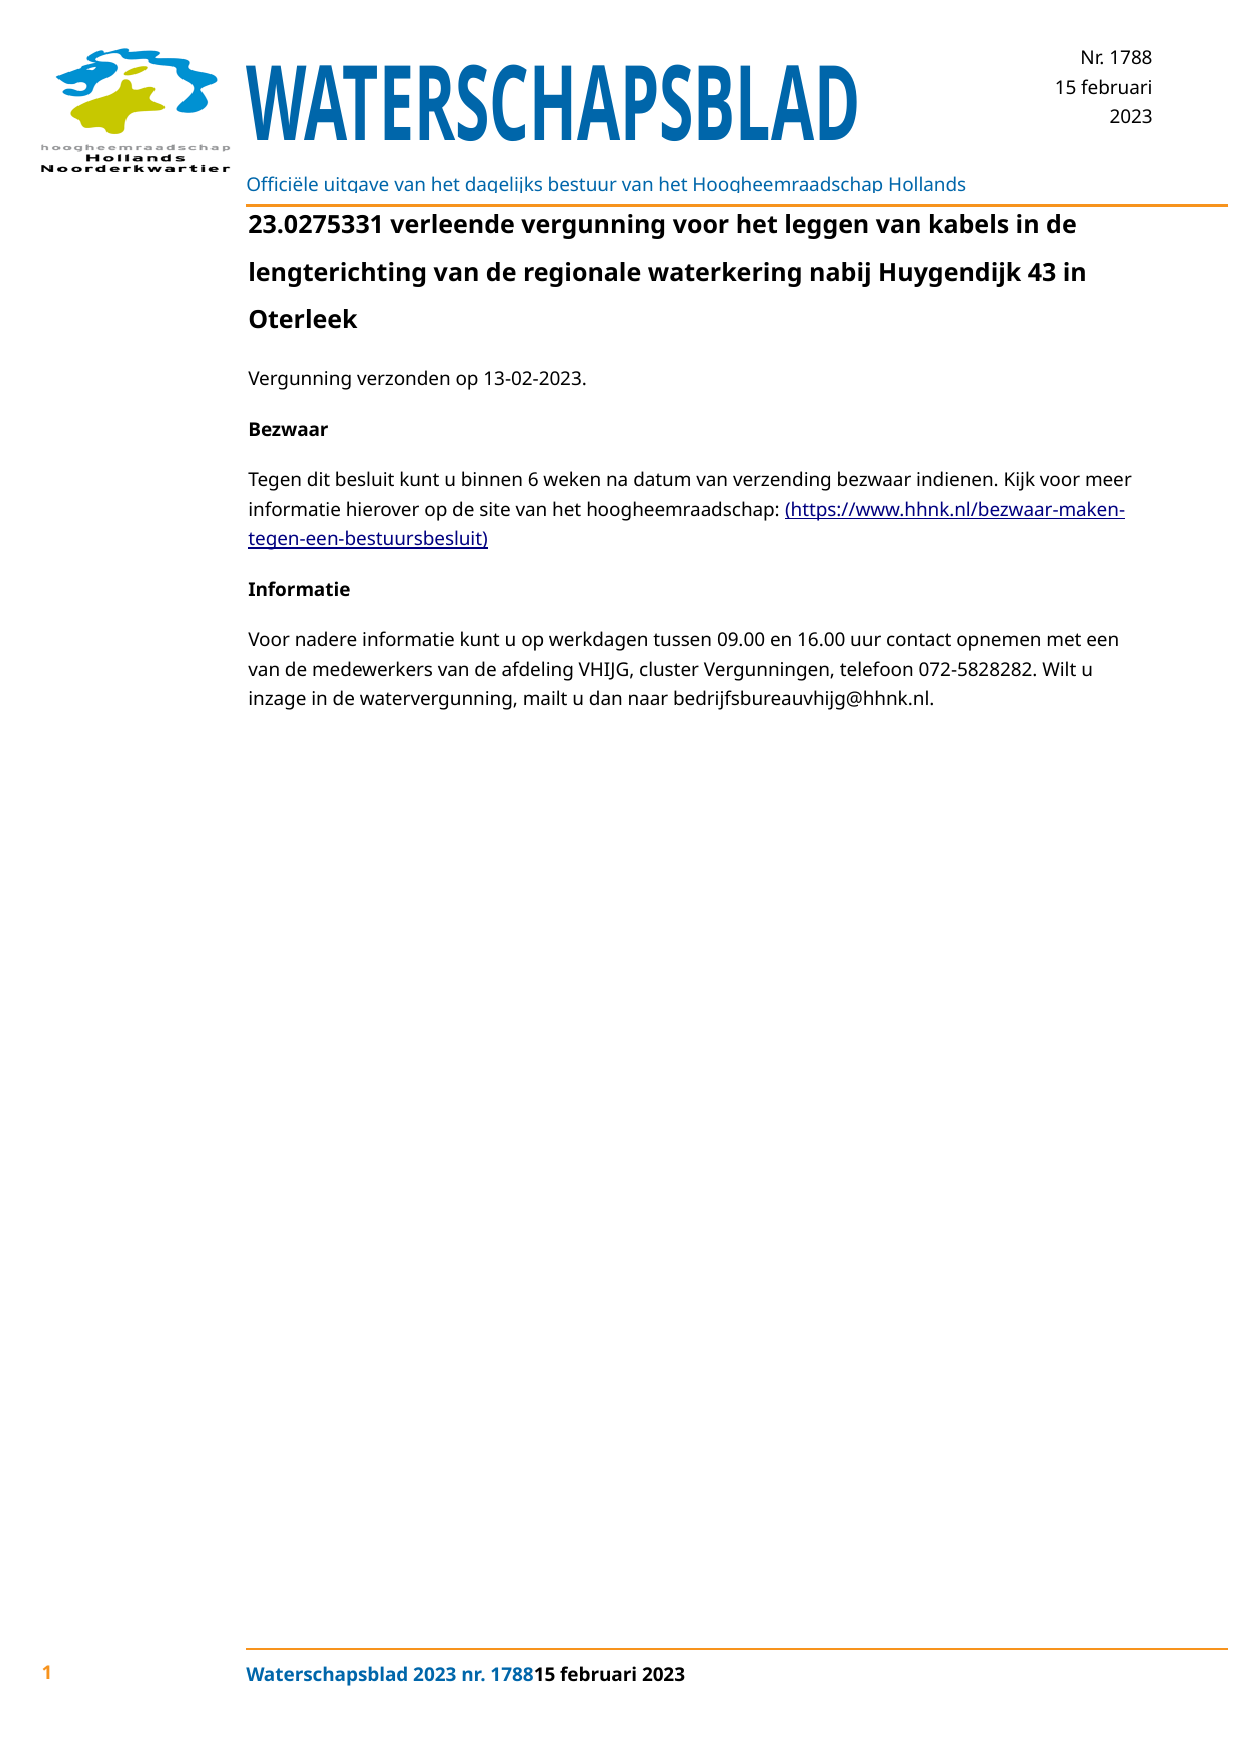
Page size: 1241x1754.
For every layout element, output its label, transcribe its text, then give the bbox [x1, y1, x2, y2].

text 23.0275331 verleende vergunning voor het leggen van kabels in de lengterichting van de regionale waterkering nabij Huygendijk 43 in Oterleek [248, 207, 1152, 336]
text Vergunning verzonden op 13-02-2023. [248, 366, 1152, 391]
text Informatie [248, 576, 1152, 602]
text Bezwaar [248, 416, 1152, 442]
text Voor nadere informatie kunt u op werkdagen tussen 09.00 en 16.00 uur contact opnemen met een van de medewerkers van de afdeling VHIJG, cluster Vergunningen, telefoon 072-5828282. Wilt u inzage in de watervergunning, mailt u dan naar bedrijfsbureauvhijg@hhnk.nl. [248, 626, 1152, 711]
picture [41, 47, 231, 172]
text Tegen dit besluit kunt u binnen 6 weken na datum van verzending bezwaar indienen. Kijk voor meer informatie hierover op de site van het hoogheemraadschap: (https://www.hhnk.nl/bezwaar-maken-tegen-een-bestuursbesluit) [248, 466, 1152, 551]
